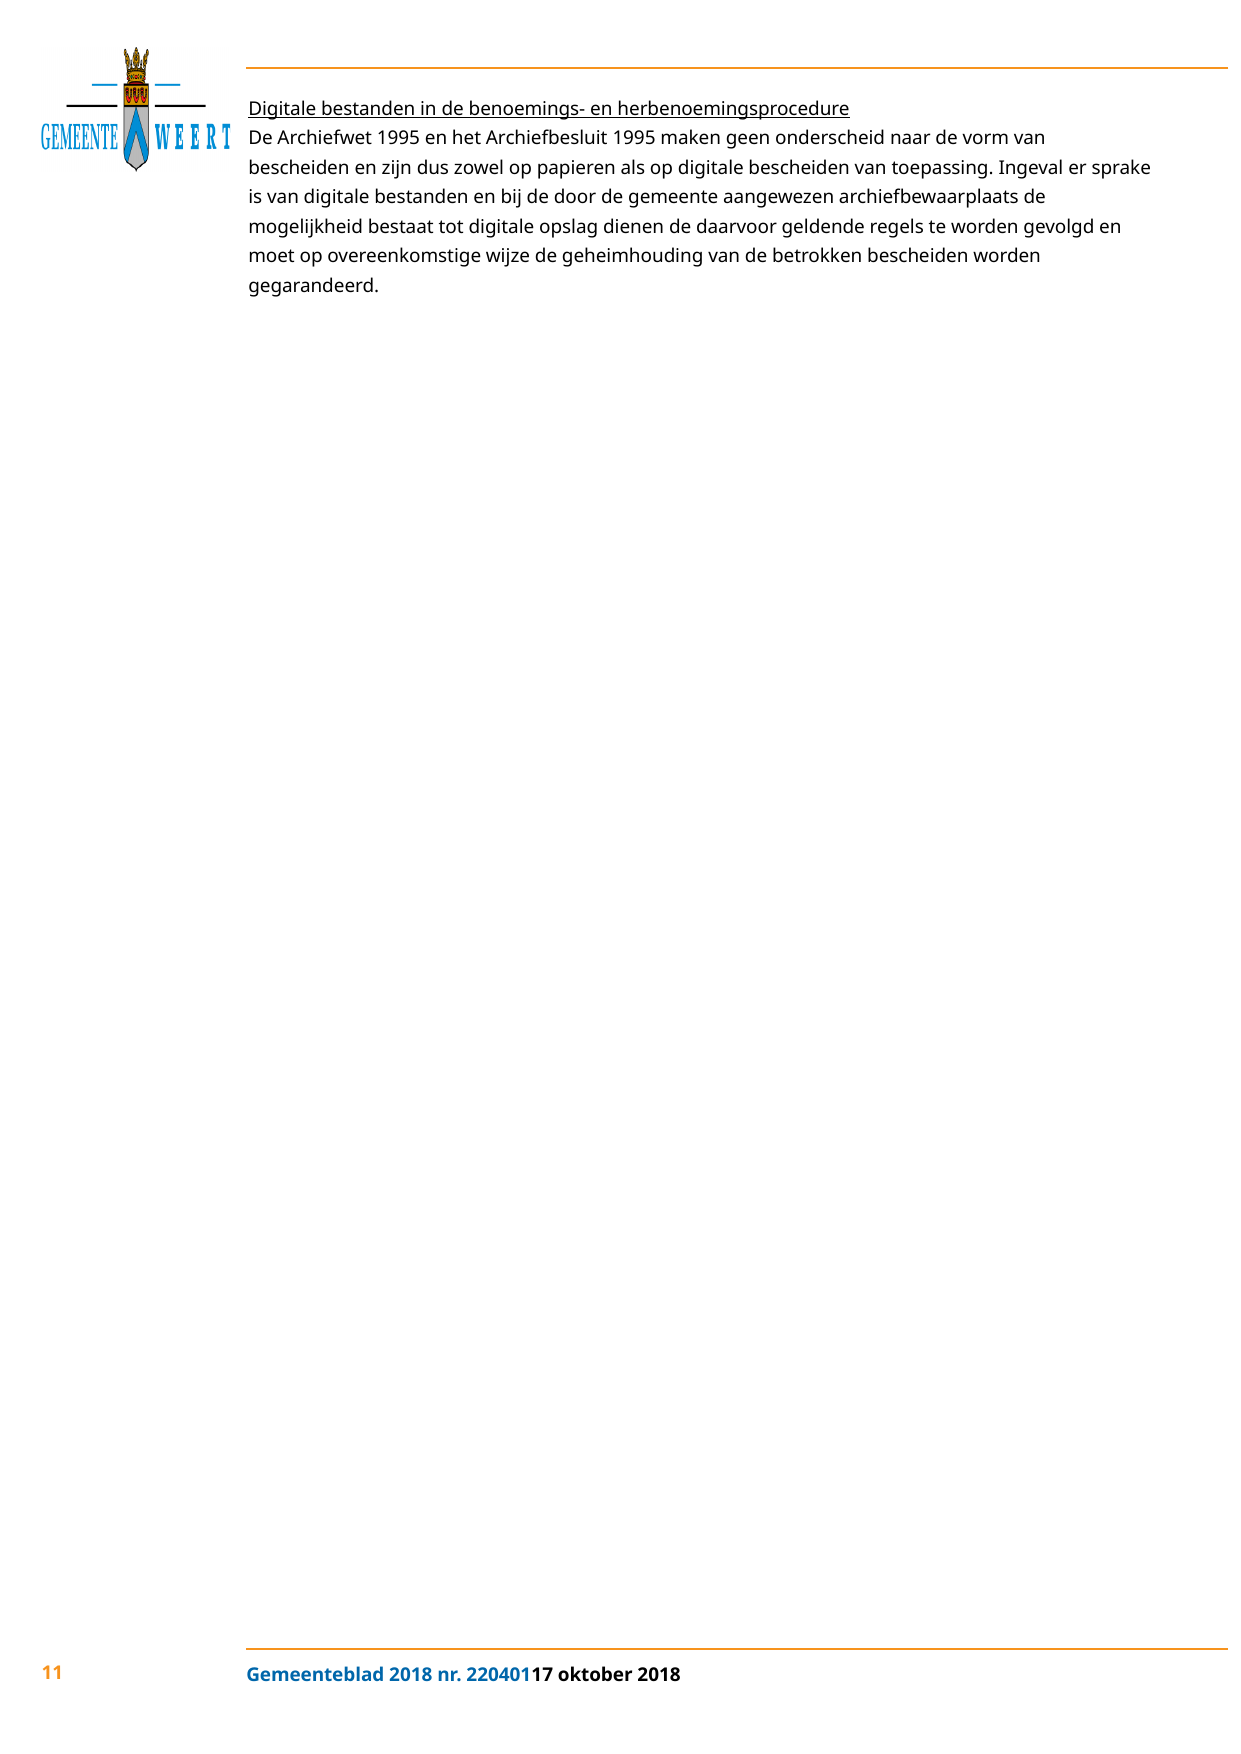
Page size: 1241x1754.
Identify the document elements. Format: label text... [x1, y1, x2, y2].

text Digitale bestanden in de benoemings- en herbenoemingsprocedure [248, 95, 1152, 121]
text De Archiefwet 1995 en het Archiefbesluit 1995 maken geen onderscheid naar de vorm van bescheiden en zijn dus zowel op papieren als op digitale bescheiden van toepassing. Ingeval er sprake is van digitale bestanden en bij de door de gemeente aangewezen archiefbewaarplaats de mogelijkheid bestaat tot digitale opslag dienen de daarvoor geldende regels te worden gevolgd en moet op overeenkomstige wijze de geheimhouding van de betrokken bescheiden worden gegarandeerd. [248, 124, 1152, 298]
picture [41, 47, 231, 172]
